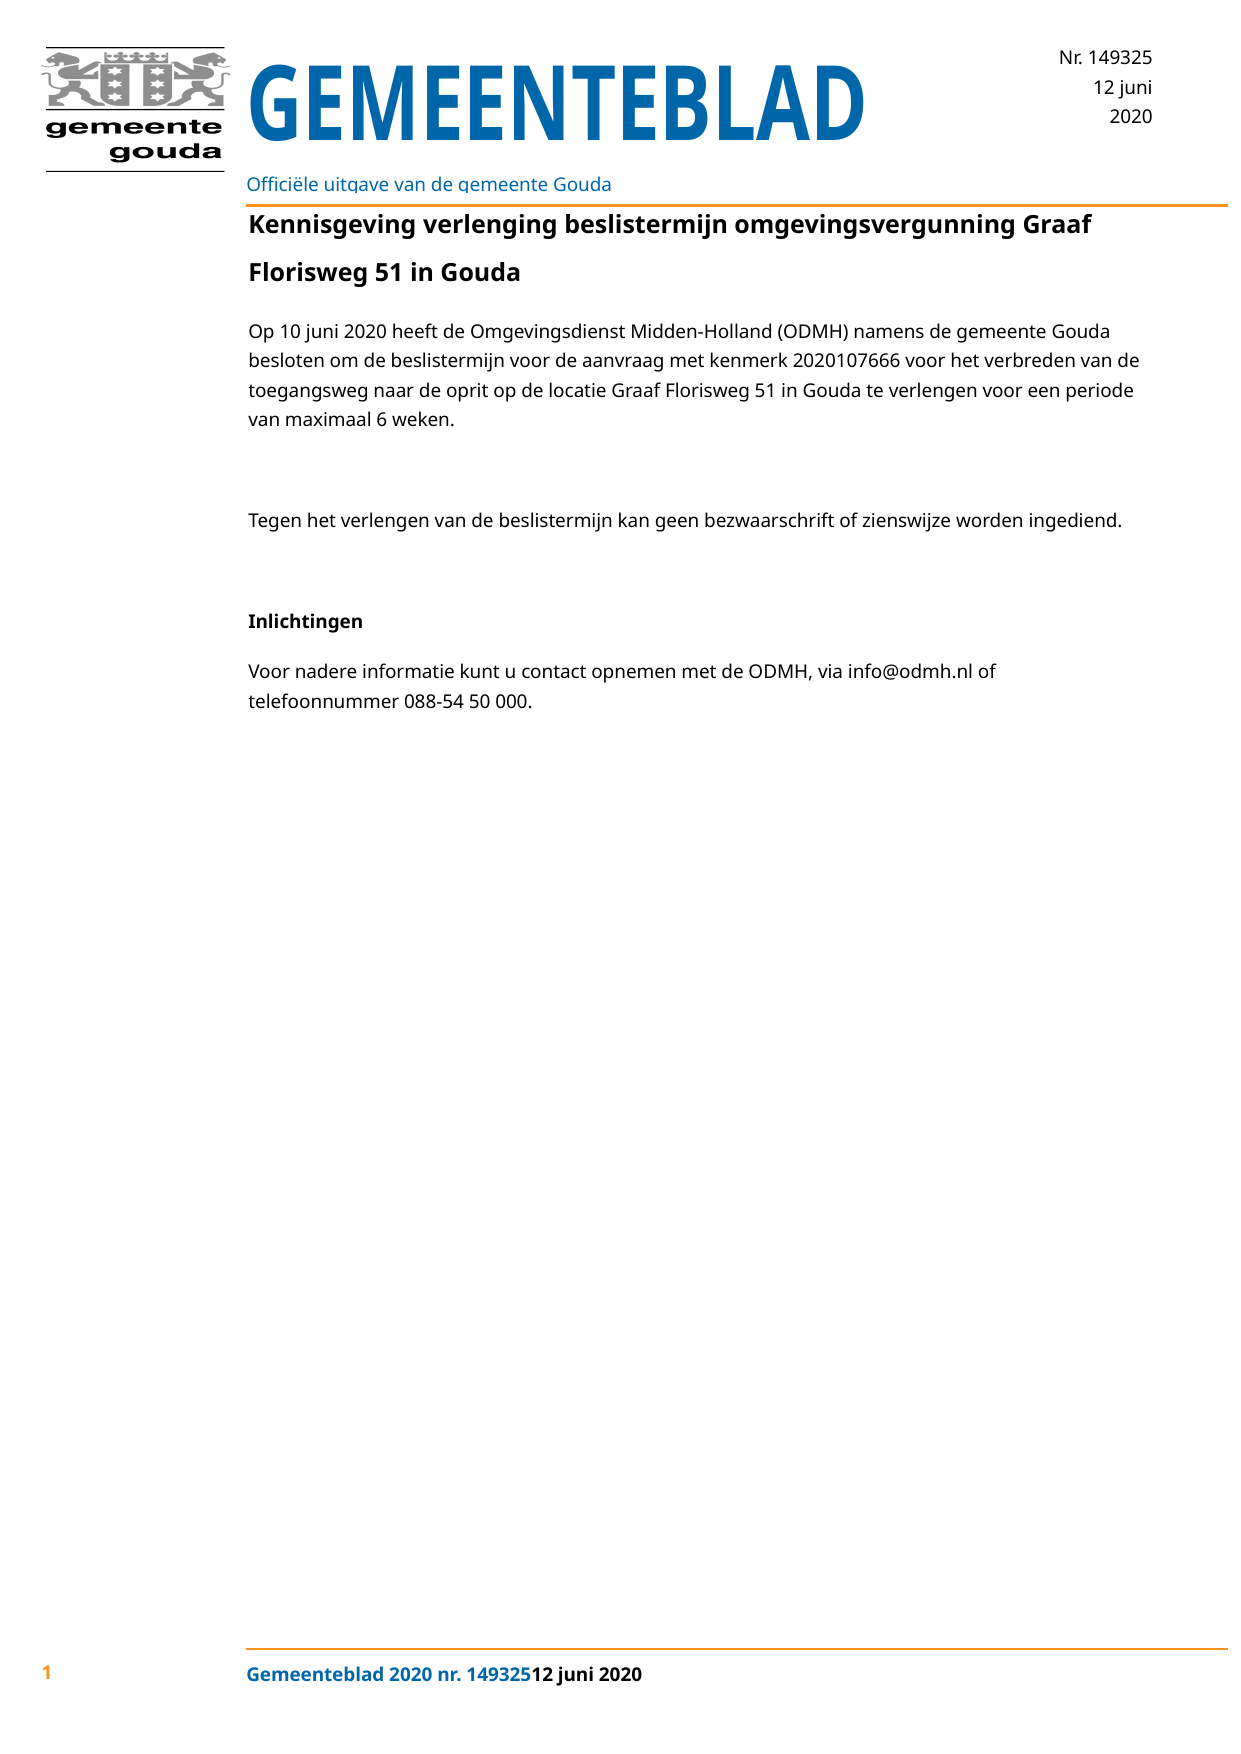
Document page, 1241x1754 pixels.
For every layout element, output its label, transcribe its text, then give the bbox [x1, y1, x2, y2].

picture [41, 47, 231, 172]
text Tegen het verlengen van de beslistermijn kan geen bezwaarschrift of zienswijze worden ingediend. [248, 507, 1152, 533]
text Inlichtingen [248, 608, 1152, 634]
text Op 10 juni 2020 heeft de Omgevingsdienst Midden-Holland (ODMH) namens de gemeente Gouda besloten om de beslistermijn voor de aanvraag met kenmerk 2020107666 voor het verbreden van de toegangsweg naar de oprit op de locatie Graaf Florisweg 51 in Gouda te verlengen voor een periode van maximaal 6 weken. [248, 318, 1152, 432]
text Voor nadere informatie kunt u contact opnemen met de ODMH, via info@odmh.nl of telefoonnummer 088-54 50 000. [248, 659, 1152, 714]
text Kennisgeving verlenging beslistermijn omgevingsvergunning Graaf Florisweg 51 in Gouda [248, 207, 1152, 288]
